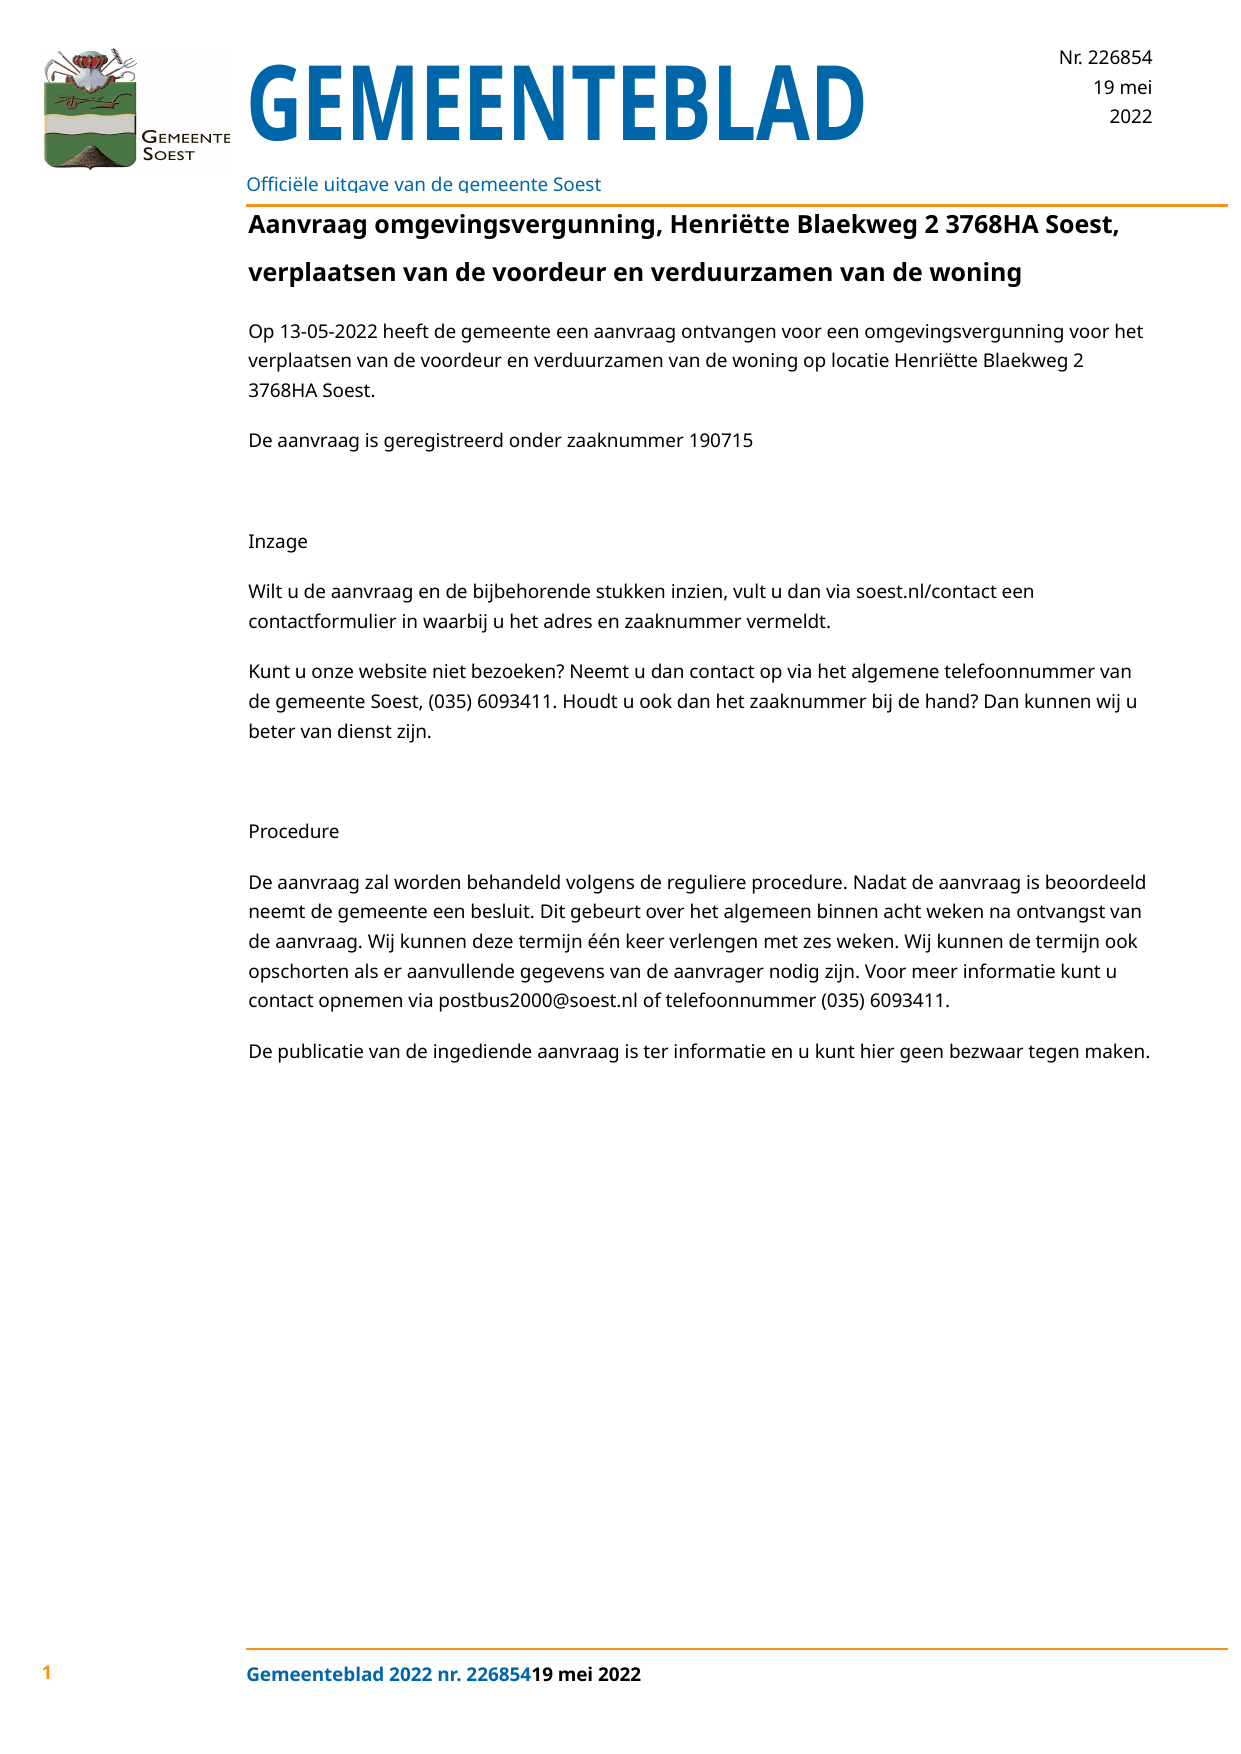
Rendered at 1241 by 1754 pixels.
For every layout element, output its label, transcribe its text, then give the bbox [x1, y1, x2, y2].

text Kunt u onze website niet bezoeken? Neemt u dan contact op via het algemene telefoonnummer van de gemeente Soest, (035) 6093411. Houdt u ook dan het zaaknummer bij de hand? Dan kunnen wij u beter van dienst zijn. [248, 659, 1152, 744]
text De publicatie van de ingediende aanvraag is ter informatie en u kunt hier geen bezwaar tegen maken. [248, 1038, 1152, 1064]
text Aanvraag omgevingsvergunning, Henriëtte Blaekweg 2 3768HA Soest, verplaatsen van de voordeur en verduurzamen van de woning [248, 207, 1152, 288]
text Op 13-05-2022 heeft de gemeente een aanvraag ontvangen voor een omgevingsvergunning voor het verplaatsen van de voordeur en verduurzamen van de woning op locatie Henriëtte Blaekweg 2 3768HA Soest. [248, 318, 1152, 403]
text Inzage [248, 528, 1152, 554]
text Wilt u de aanvraag en de bijbehorende stukken inzien, vult u dan via soest.nl/contact een contactformulier in waarbij u het adres en zaaknummer vermeldt. [248, 579, 1152, 634]
text De aanvraag zal worden behandeld volgens de reguliere procedure. Nadat de aanvraag is beoordeeld neemt de gemeente een besluit. Dit gebeurt over het algemeen binnen acht weken na ontvangst van de aanvraag. Wij kunnen deze termijn één keer verlengen met zes weken. Wij kunnen de termijn ook opschorten als er aanvullende gegevens van de aanvrager nodig zijn. Voor meer informatie kunt u contact opnemen via postbus2000@soest.nl of telefoonnummer (035) 6093411. [248, 869, 1152, 1013]
text De aanvraag is geregistreerd onder zaaknummer 190715 [248, 427, 1152, 453]
picture [41, 47, 231, 172]
text Procedure [248, 819, 1152, 844]
